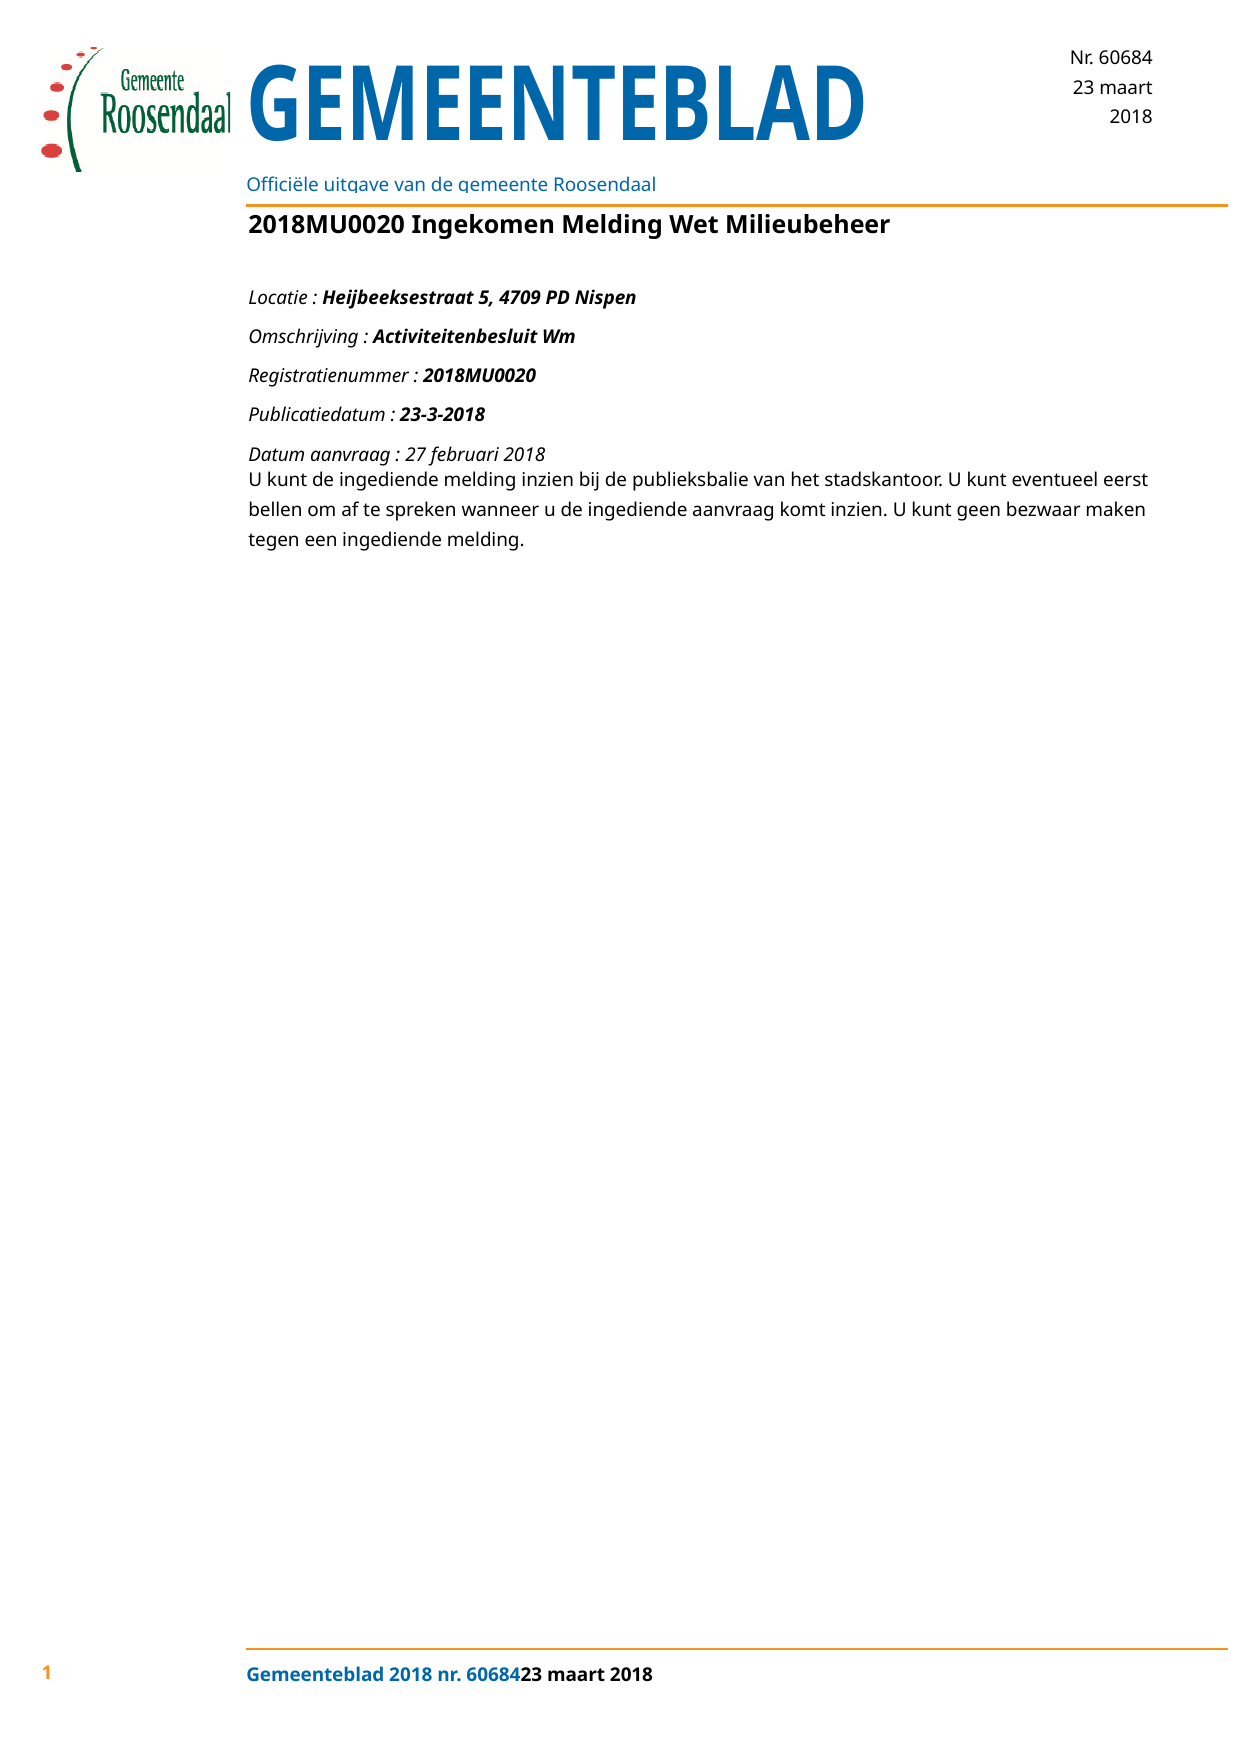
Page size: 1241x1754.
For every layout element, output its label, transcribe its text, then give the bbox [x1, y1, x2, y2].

text Datum aanvraag : 27 februari 2018 [248, 441, 1152, 467]
picture [41, 47, 231, 172]
text U kunt de ingediende melding inzien bij de publieksbalie van het stadskantoor. U kunt eventueel eerst bellen om af te spreken wanneer u de ingediende aanvraag komt inzien. U kunt geen bezwaar maken tegen een ingediende melding. [248, 467, 1152, 552]
text Locatie : Heijbeeksestraat 5, 4709 PD Nispen [248, 284, 1152, 309]
text Registratienummer : 2018MU0020 [248, 362, 1152, 388]
text Omschrijving : Activiteitenbesluit Wm [248, 323, 1152, 349]
text 2018MU0020 Ingekomen Melding Wet Milieubeheer [248, 207, 1152, 241]
text Publicatiedatum : 23-3-2018 [248, 402, 1152, 427]
